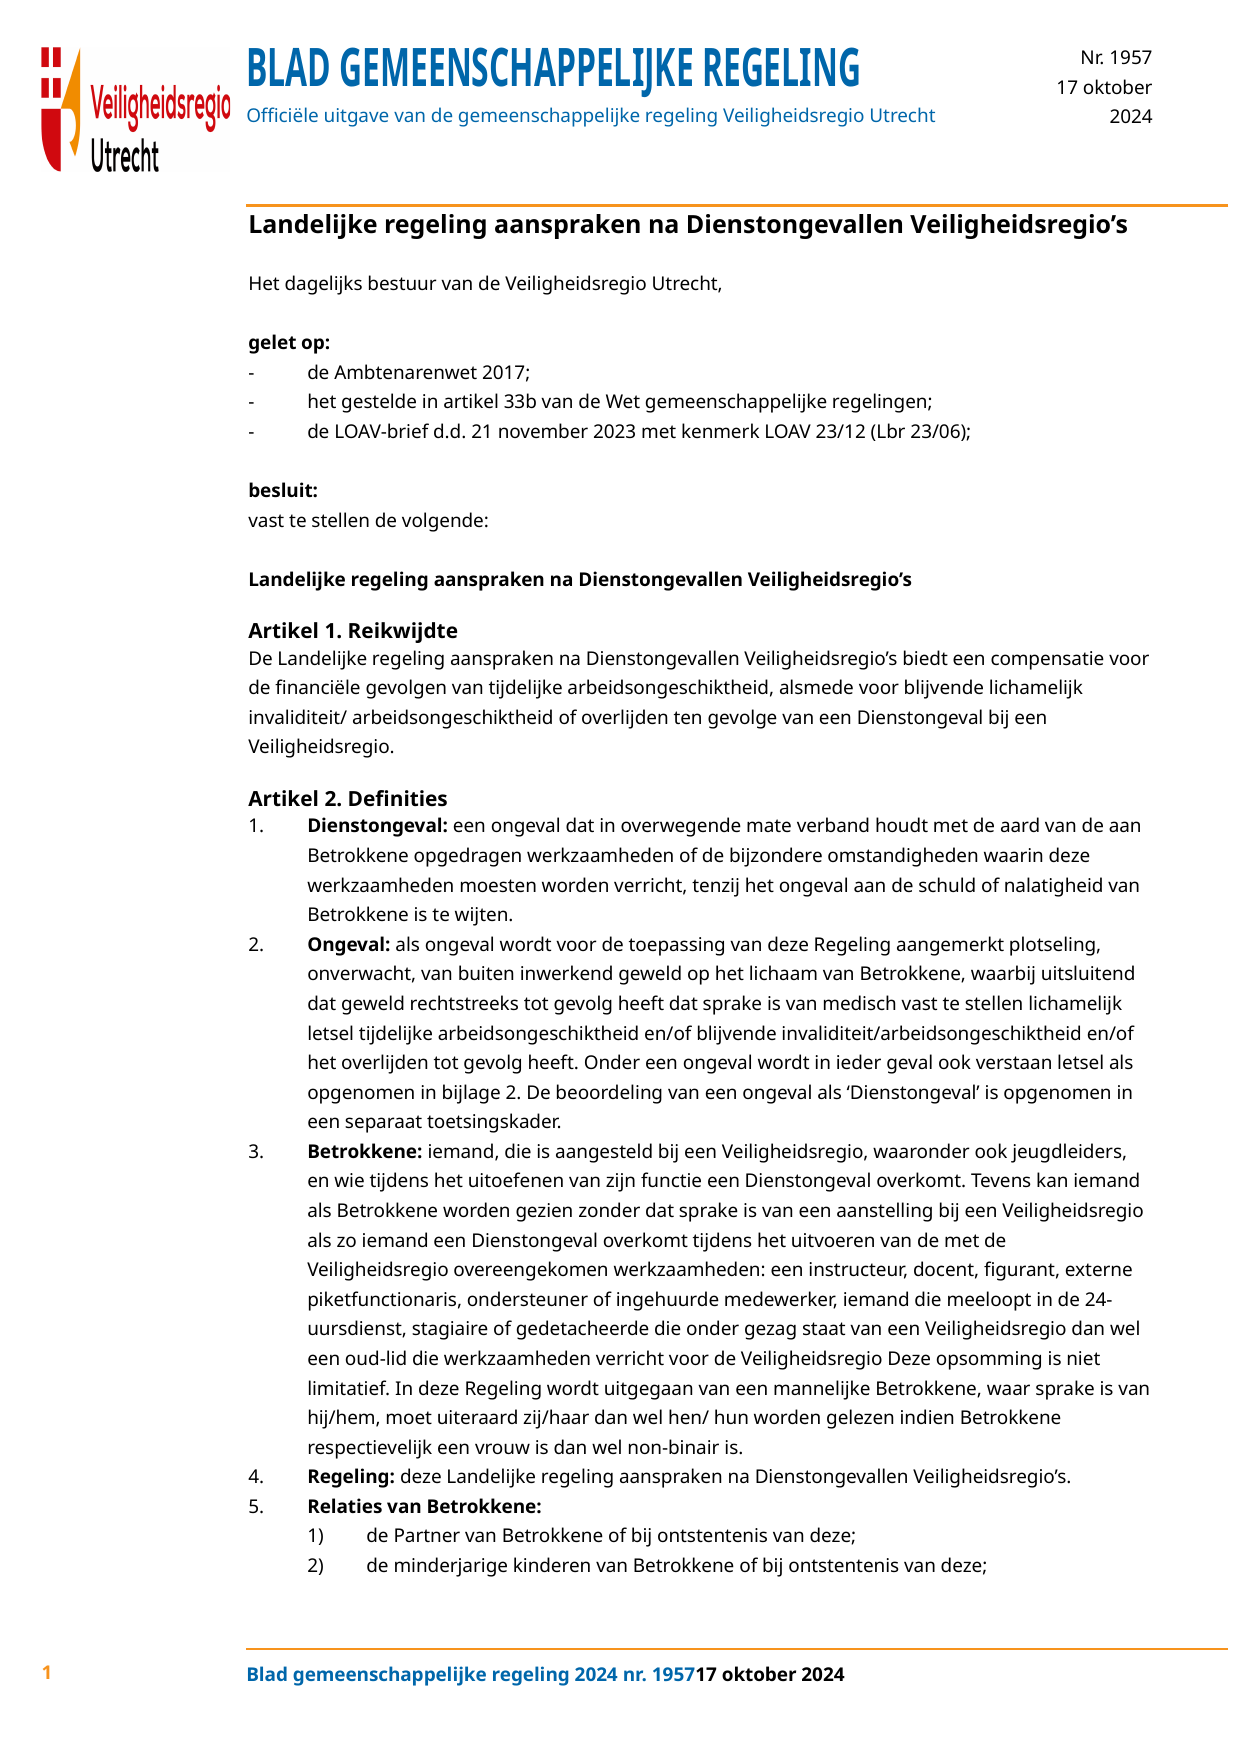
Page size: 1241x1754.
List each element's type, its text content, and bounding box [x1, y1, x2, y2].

list Relaties van Betrokkene: [248, 1493, 1152, 1519]
text besluit: [248, 477, 1152, 503]
text Artikel 2. Definities [248, 784, 1152, 813]
text Landelijke regeling aanspraken na Dienstongevallen Veiligheidsregio’s [248, 566, 1152, 592]
list de Partner van Betrokkene of bij ontstentenis van deze; [307, 1523, 1152, 1548]
text Landelijke regeling aanspraken na Dienstongevallen Veiligheidsregio’s [248, 207, 1152, 241]
list Dienstongeval: een ongeval dat in overwegende mate verband houdt met de aard van de aan Betrokkene opgedragen werkzaamheden of de bijzondere omstandigheden waarin deze werkzaamheden moesten worden verricht, tenzij het ongeval aan de schuld of nalatigheid van Betrokkene is te wijten. [248, 813, 1152, 927]
list de minderjarige kinderen van Betrokkene of bij ontstentenis van deze; [307, 1552, 1152, 1578]
text gelet op: [248, 329, 1152, 355]
list Ongeval: als ongeval wordt voor de toepassing van deze Regeling aangemerkt plotseling, onverwacht, van buiten inwerkend geweld op het lichaam van Betrokkene, waarbij uitsluitend dat geweld rechtstreeks tot gevolg heeft dat sprake is van medisch vast te stellen lichamelijk letsel tijdelijke arbeidsongeschiktheid en/of blijvende invaliditeit/arbeidsongeschiktheid en/of het overlijden tot gevolg heeft. Onder een ongeval wordt in ieder geval ook verstaan letsel als opgenomen in bijlage 2. De beoordeling van een ongeval als ‘Dienstongeval’ is opgenomen in een separaat toetsingskader. [248, 931, 1152, 1134]
list Betrokkene: iemand, die is aangesteld bij een Veiligheidsregio, waaronder ook jeugdleiders, en wie tijdens het uitoefenen van zijn functie een Dienstongeval overkomt. Tevens kan iemand als Betrokkene worden gezien zonder dat sprake is van een aanstelling bij een Veiligheidsregio als zo iemand een Dienstongeval overkomt tijdens het uitvoeren van de met de Veiligheidsregio overeengekomen werkzaamheden: een instructeur, docent, figurant, externe piketfunctionaris, ondersteuner of ingehuurde medewerker, iemand die meeloopt in de 24-uursdienst, stagiaire of gedetacheerde die onder gezag staat van een Veiligheidsregio dan wel een oud-lid die werkzaamheden verricht voor de Veiligheidsregio Deze opsomming is niet limitatief. In deze Regeling wordt uitgegaan van een mannelijke Betrokkene, waar sprake is van hij/hem, moet uiteraard zij/haar dan wel hen/ hun worden gelezen indien Betrokkene respectievelijk een vrouw is dan wel non-binair is. [248, 1138, 1152, 1459]
list het gestelde in artikel 33b van de Wet gemeenschappelijke regelingen; [248, 389, 1152, 414]
text Het dagelijks bestuur van de Veiligheidsregio Utrecht, [248, 270, 1152, 296]
list Regeling: deze Landelijke regeling aanspraken na Dienstongevallen Veiligheidsregio’s. [248, 1463, 1152, 1489]
text vast te stellen de volgende: [248, 507, 1152, 533]
list de Ambtenarenwet 2017; [248, 359, 1152, 385]
text Artikel 1. Reikwijdte [248, 617, 1152, 645]
text De Landelijke regeling aanspraken na Dienstongevallen Veiligheidsregio’s biedt een compensatie voor de financiële gevolgen van tijdelijke arbeidsongeschiktheid, alsmede voor blijvende lichamelijk invaliditeit/ arbeidsongeschiktheid of overlijden ten gevolge van een Dienstongeval bij een Veiligheidsregio. [248, 645, 1152, 759]
picture [41, 47, 231, 172]
list de LOAV-brief d.d. 21 november 2023 met kenmerk LOAV 23/12 (Lbr 23/06); [248, 418, 1152, 444]
